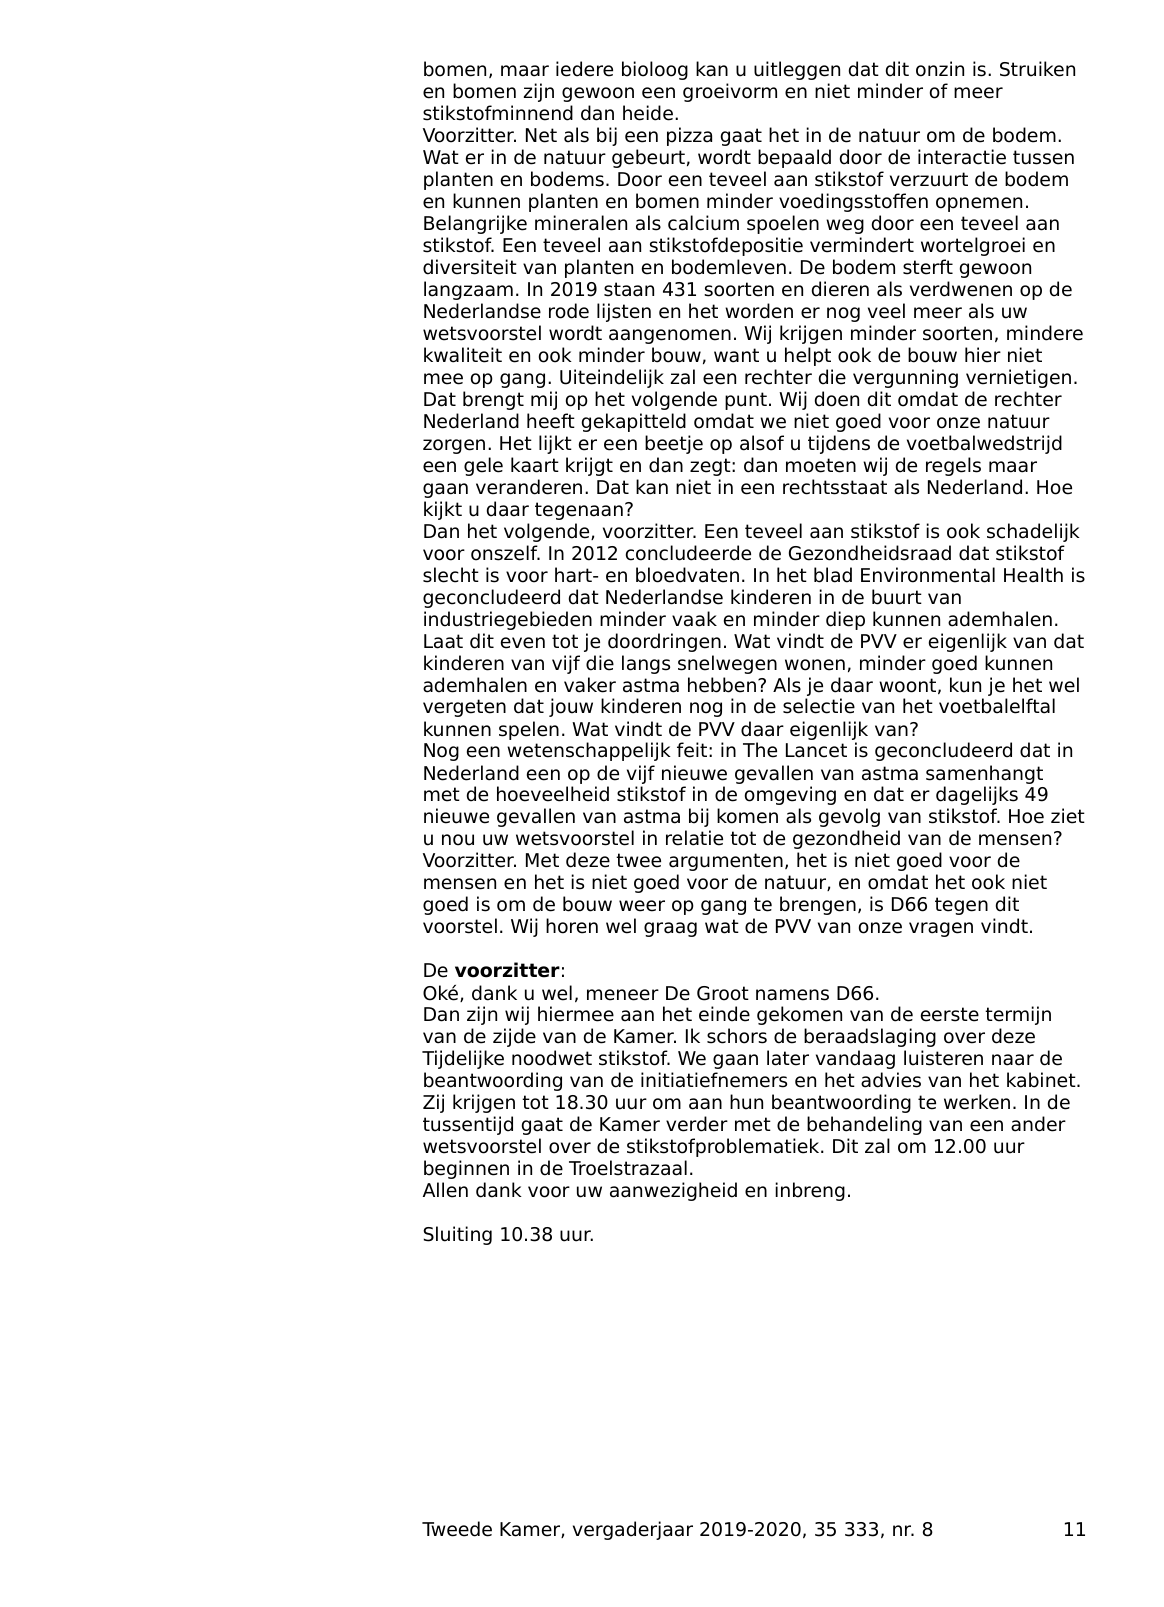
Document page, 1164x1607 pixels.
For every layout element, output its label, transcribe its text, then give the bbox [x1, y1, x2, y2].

text De voorzitter: [422, 960, 1087, 982]
text bomen, maar iedere bioloog kan u uitleggen dat dit onzin is. Struiken en bomen zijn gewoon een groeivorm en niet minder of meer stikstofminnend dan heide. [422, 59, 1087, 125]
text Allen dank voor uw aanwezigheid en inbreng. [422, 1180, 1087, 1202]
text Voorzitter. Met deze twee argumenten, het is niet goed voor de mensen en het is niet goed voor de natuur, en omdat het ook niet goed is om de bouw weer op gang te brengen, is D66 tegen dit voorstel. Wij horen wel graag wat de PVV van onze vragen vindt. [422, 850, 1087, 938]
text Dan zijn wij hiermee aan het einde gekomen van de eerste termijn van de zijde van de Kamer. Ik schors de beraadslaging over deze Tijdelijke noodwet stikstof. We gaan later vandaag luisteren naar de beantwoording van de initiatiefnemers en het advies van het kabinet. Zij krijgen tot 18.30 uur om aan hun beantwoording te werken. In de tussentijd gaat de Kamer verder met de behandeling van een ander wetsvoorstel over de stikstofproblematiek. Dit zal om 12.00 uur beginnen in de Troelstrazaal. [422, 1004, 1087, 1180]
text Nog een wetenschappelijk feit: in The Lancet is geconcludeerd dat in Nederland een op de vijf nieuwe gevallen van astma samenhangt met de hoeveelheid stikstof in de omgeving en dat er dagelijks 49 nieuwe gevallen van astma bij komen als gevolg van stikstof. Hoe ziet u nou uw wetsvoorstel in relatie tot de gezondheid van de mensen? [422, 740, 1087, 850]
text Voorzitter. Net als bij een pizza gaat het in de natuur om de bodem. Wat er in de natuur gebeurt, wordt bepaald door de interactie tussen planten en bodems. Door een teveel aan stikstof verzuurt de bodem en kunnen planten en bomen minder voedingsstoffen opnemen. Belangrijke mineralen als calcium spoelen weg door een teveel aan stikstof. Een teveel aan stikstofdepositie vermindert wortelgroei en diversiteit van planten en bodemleven. De bodem sterft gewoon langzaam. In 2019 staan 431 soorten en dieren als verdwenen op de Nederlandse rode lijsten en het worden er nog veel meer als uw wetsvoorstel wordt aangenomen. Wij krijgen minder soorten, mindere kwaliteit en ook minder bouw, want u helpt ook de bouw hier niet mee op gang. Uiteindelijk zal een rechter die vergunning vernietigen. [422, 125, 1087, 389]
text Dat brengt mij op het volgende punt. Wij doen dit omdat de rechter Nederland heeft gekapitteld omdat we niet goed voor onze natuur zorgen. Het lijkt er een beetje op alsof u tijdens de voetbalwedstrijd een gele kaart krijgt en dan zegt: dan moeten wij de regels maar gaan veranderen. Dat kan niet in een rechtsstaat als Nederland. Hoe kijkt u daar tegenaan? [422, 389, 1087, 521]
text Oké, dank u wel, meneer De Groot namens D66. [422, 982, 1087, 1004]
text Dan het volgende, voorzitter. Een teveel aan stikstof is ook schadelijk voor onszelf. In 2012 concludeerde de Gezondheidsraad dat stikstof slecht is voor hart- en bloedvaten. In het blad Environmental Health is geconcludeerd dat Nederlandse kinderen in de buurt van industriegebieden minder vaak en minder diep kunnen ademhalen. Laat dit even tot je doordringen. Wat vindt de PVV er eigenlijk van dat kinderen van vijf die langs snelwegen wonen, minder goed kunnen ademhalen en vaker astma hebben? Als je daar woont, kun je het wel vergeten dat jouw kinderen nog in de selectie van het voetbalelftal kunnen spelen. Wat vindt de PVV daar eigenlijk van? [422, 521, 1087, 740]
text Sluiting 10.38 uur. [422, 1224, 1087, 1246]
